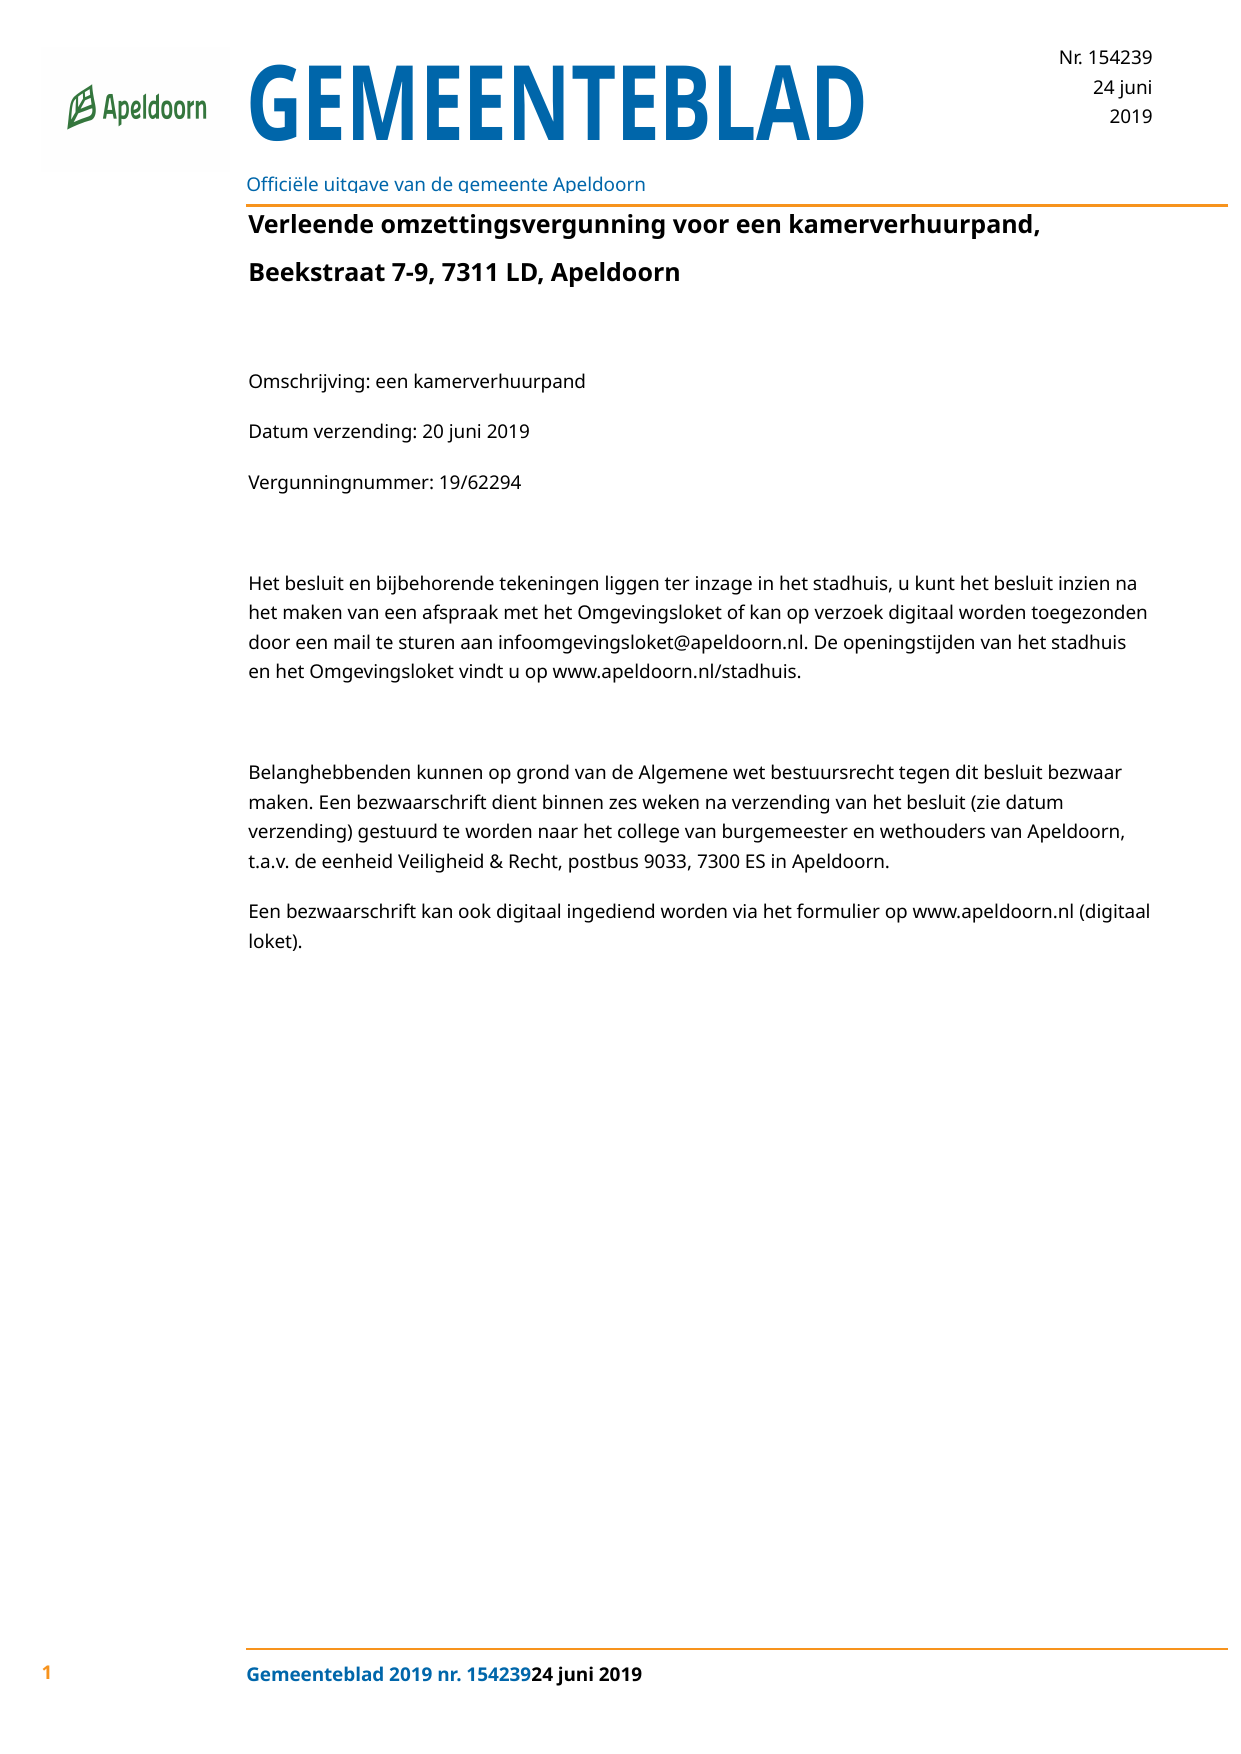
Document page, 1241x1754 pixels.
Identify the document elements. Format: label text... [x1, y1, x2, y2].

picture [41, 47, 231, 172]
text Vergunningnummer: 19/62294 [248, 469, 1152, 495]
text Het besluit en bijbehorende tekeningen liggen ter inzage in het stadhuis, u kunt het besluit inzien na het maken van een afspraak met het Omgevingsloket of kan op verzoek digitaal worden toegezonden door een mail te sturen aan infoomgevingsloket@apeldoorn.nl. De openingstijden van het stadhuis en het Omgevingsloket vindt u op www.apeldoorn.nl/stadhuis. [248, 570, 1152, 684]
text Belanghebbenden kunnen op grond van de Algemene wet bestuursrecht tegen dit besluit bezwaar maken. Een bezwaarschrift dient binnen zes weken na verzending van het besluit (zie datum verzending) gestuurd te worden naar het college van burgemeester en wethouders van Apeldoorn, t.a.v. de eenheid Veiligheid & Recht, postbus 9033, 7300 ES in Apeldoorn. [248, 759, 1152, 874]
text Een bezwaarschrift kan ook digitaal ingediend worden via het formulier op www.apeldoorn.nl (digitaal loket). [248, 899, 1152, 954]
text Verleende omzettingsvergunning voor een kamerverhuurpand, Beekstraat 7-9, 7311 LD, Apeldoorn [248, 207, 1152, 288]
text Omschrijving: een kamerverhuurpand [248, 368, 1152, 394]
text Datum verzending: 20 juni 2019 [248, 419, 1152, 444]
